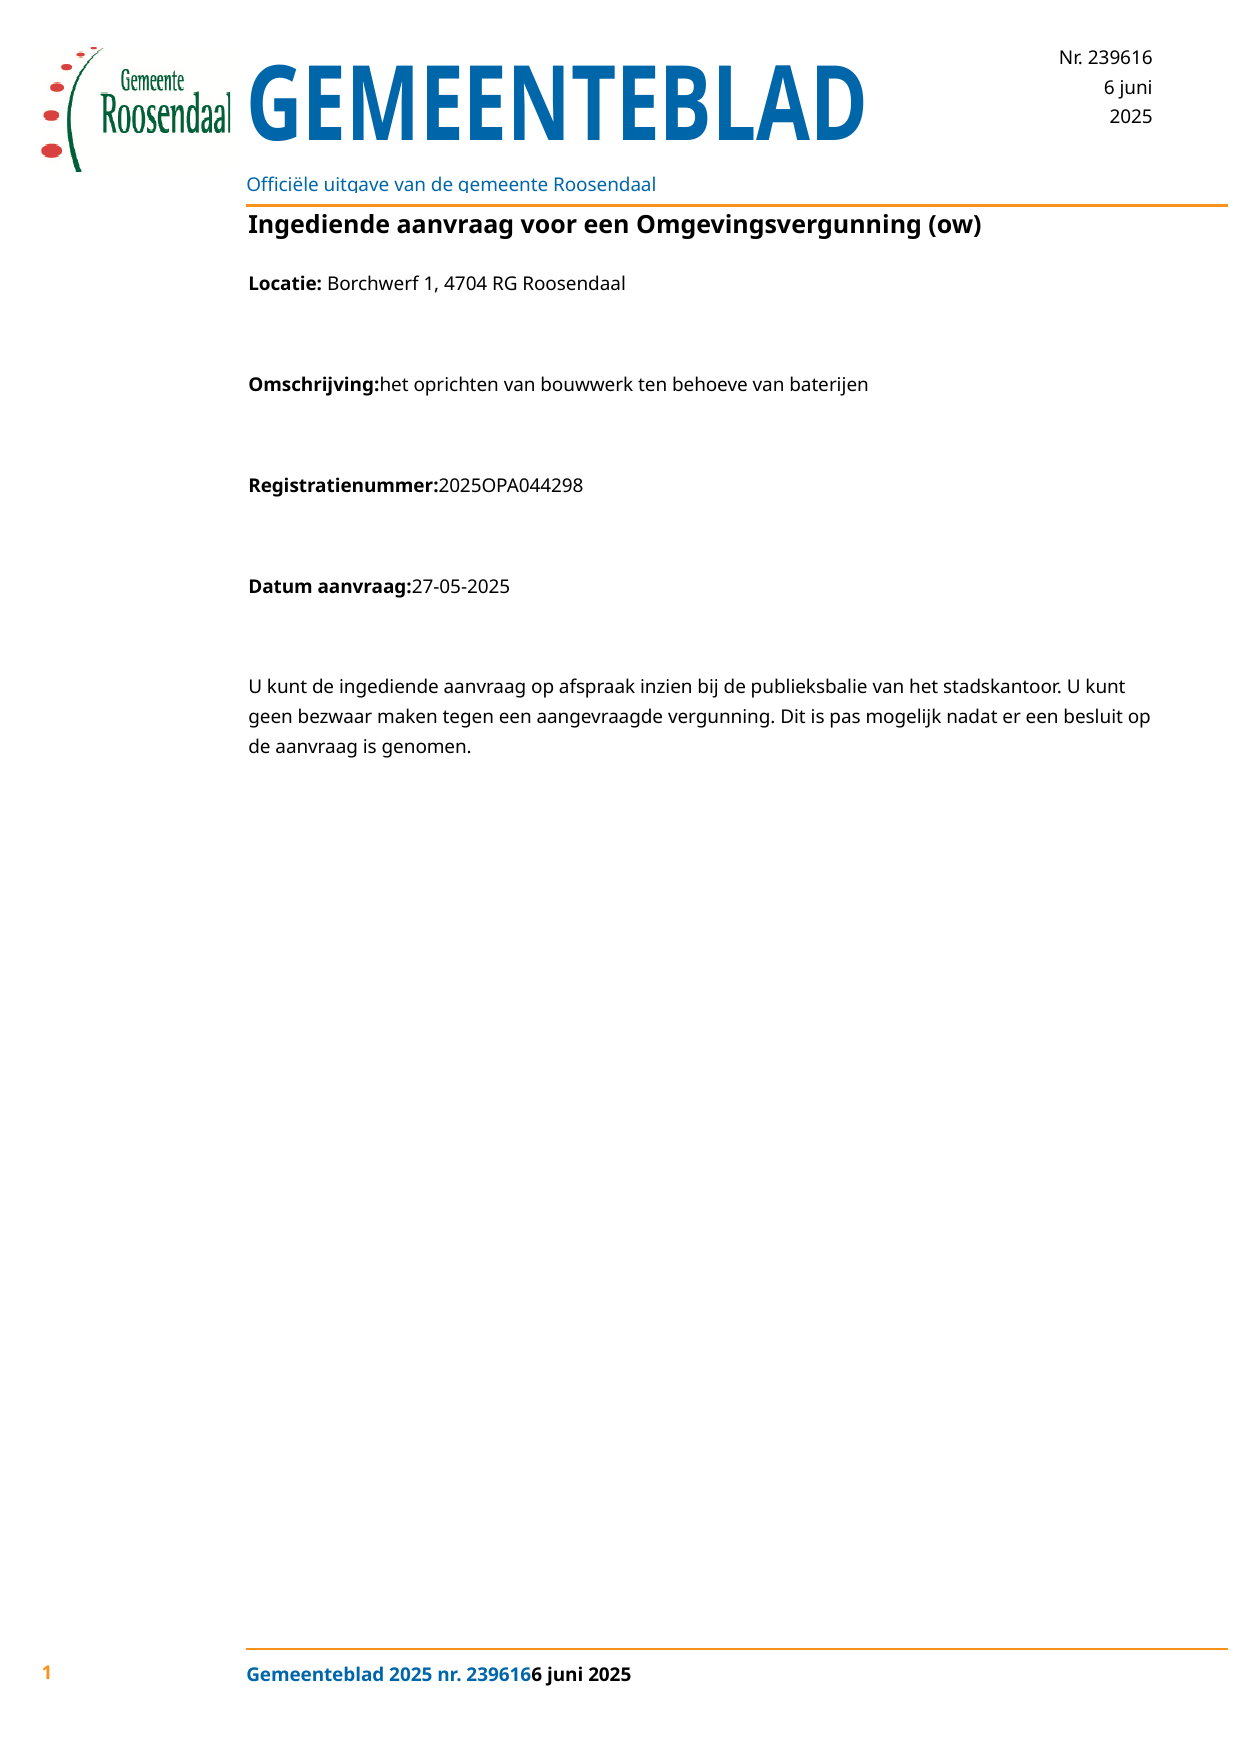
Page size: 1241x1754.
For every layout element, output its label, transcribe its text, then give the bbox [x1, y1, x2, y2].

text Registratienummer:2025OPA044298 [248, 472, 1152, 498]
text Datum aanvraag:27-05-2025 [248, 573, 1152, 598]
text Locatie: Borchwerf 1, 4704 RG Roosendaal [248, 270, 1152, 296]
text Ingediende aanvraag voor een Omgevingsvergunning (ow) [248, 207, 1152, 241]
text U kunt de ingediende aanvraag op afspraak inzien bij de publieksbalie van het stadskantoor. U kunt geen bezwaar maken tegen een aangevraagde vergunning. Dit is pas mogelijk nadat er een besluit op de aanvraag is genomen. [248, 674, 1152, 758]
picture [41, 47, 231, 172]
text Omschrijving:het oprichten van bouwwerk ten behoeve van baterijen [248, 371, 1152, 397]
